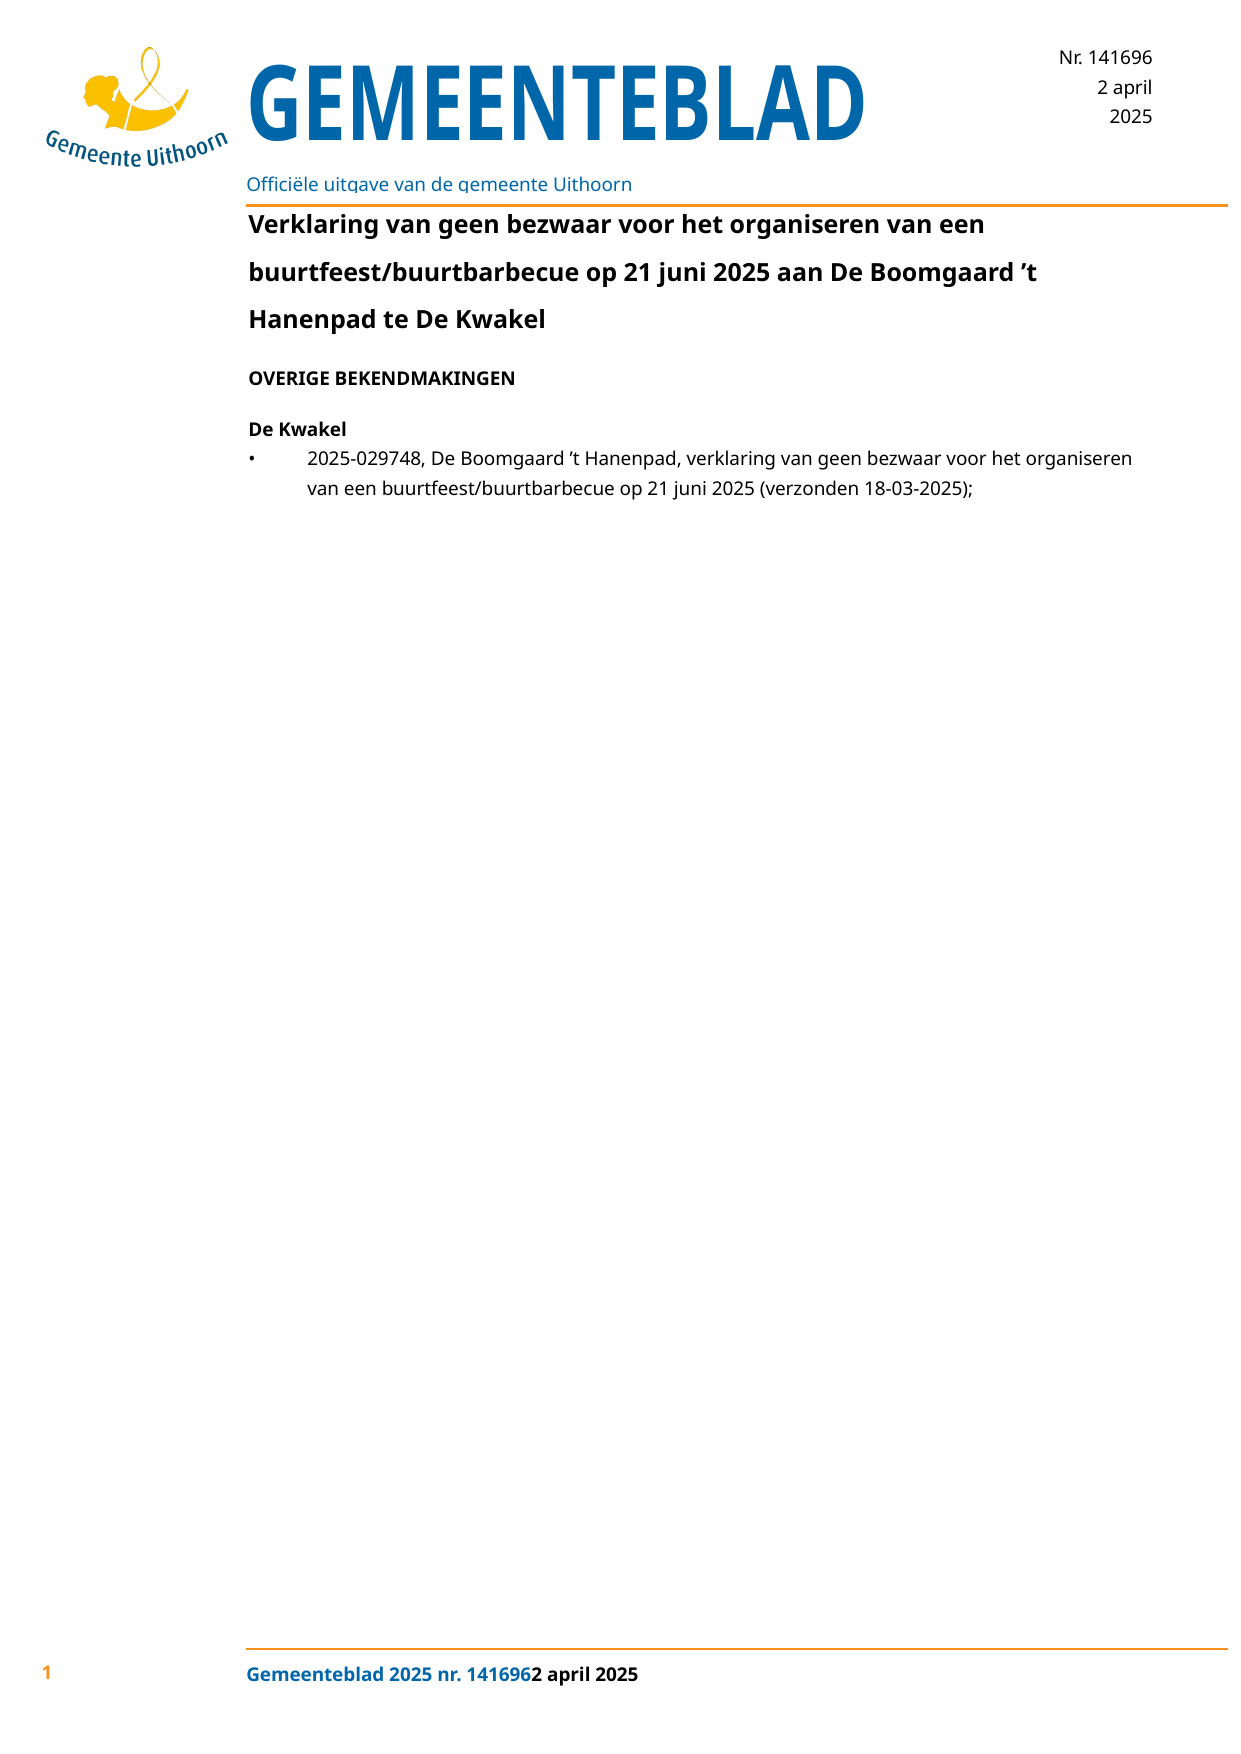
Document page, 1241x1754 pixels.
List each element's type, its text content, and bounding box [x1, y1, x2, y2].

picture [41, 47, 231, 172]
text OVERIGE BEKENDMAKINGEN [248, 366, 1152, 391]
text De Kwakel [248, 416, 1152, 442]
text Verklaring van geen bezwaar voor het organiseren van een buurtfeest/buurtbarbecue op 21 juni 2025 aan De Boomgaard ’t Hanenpad te De Kwakel [248, 207, 1152, 336]
list 2025-029748, De Boomgaard ’t Hanenpad, verklaring van geen bezwaar voor het organiseren van een buurtfeest/buurtbarbecue op 21 juni 2025 (verzonden 18-03-2025); [248, 446, 1152, 501]
